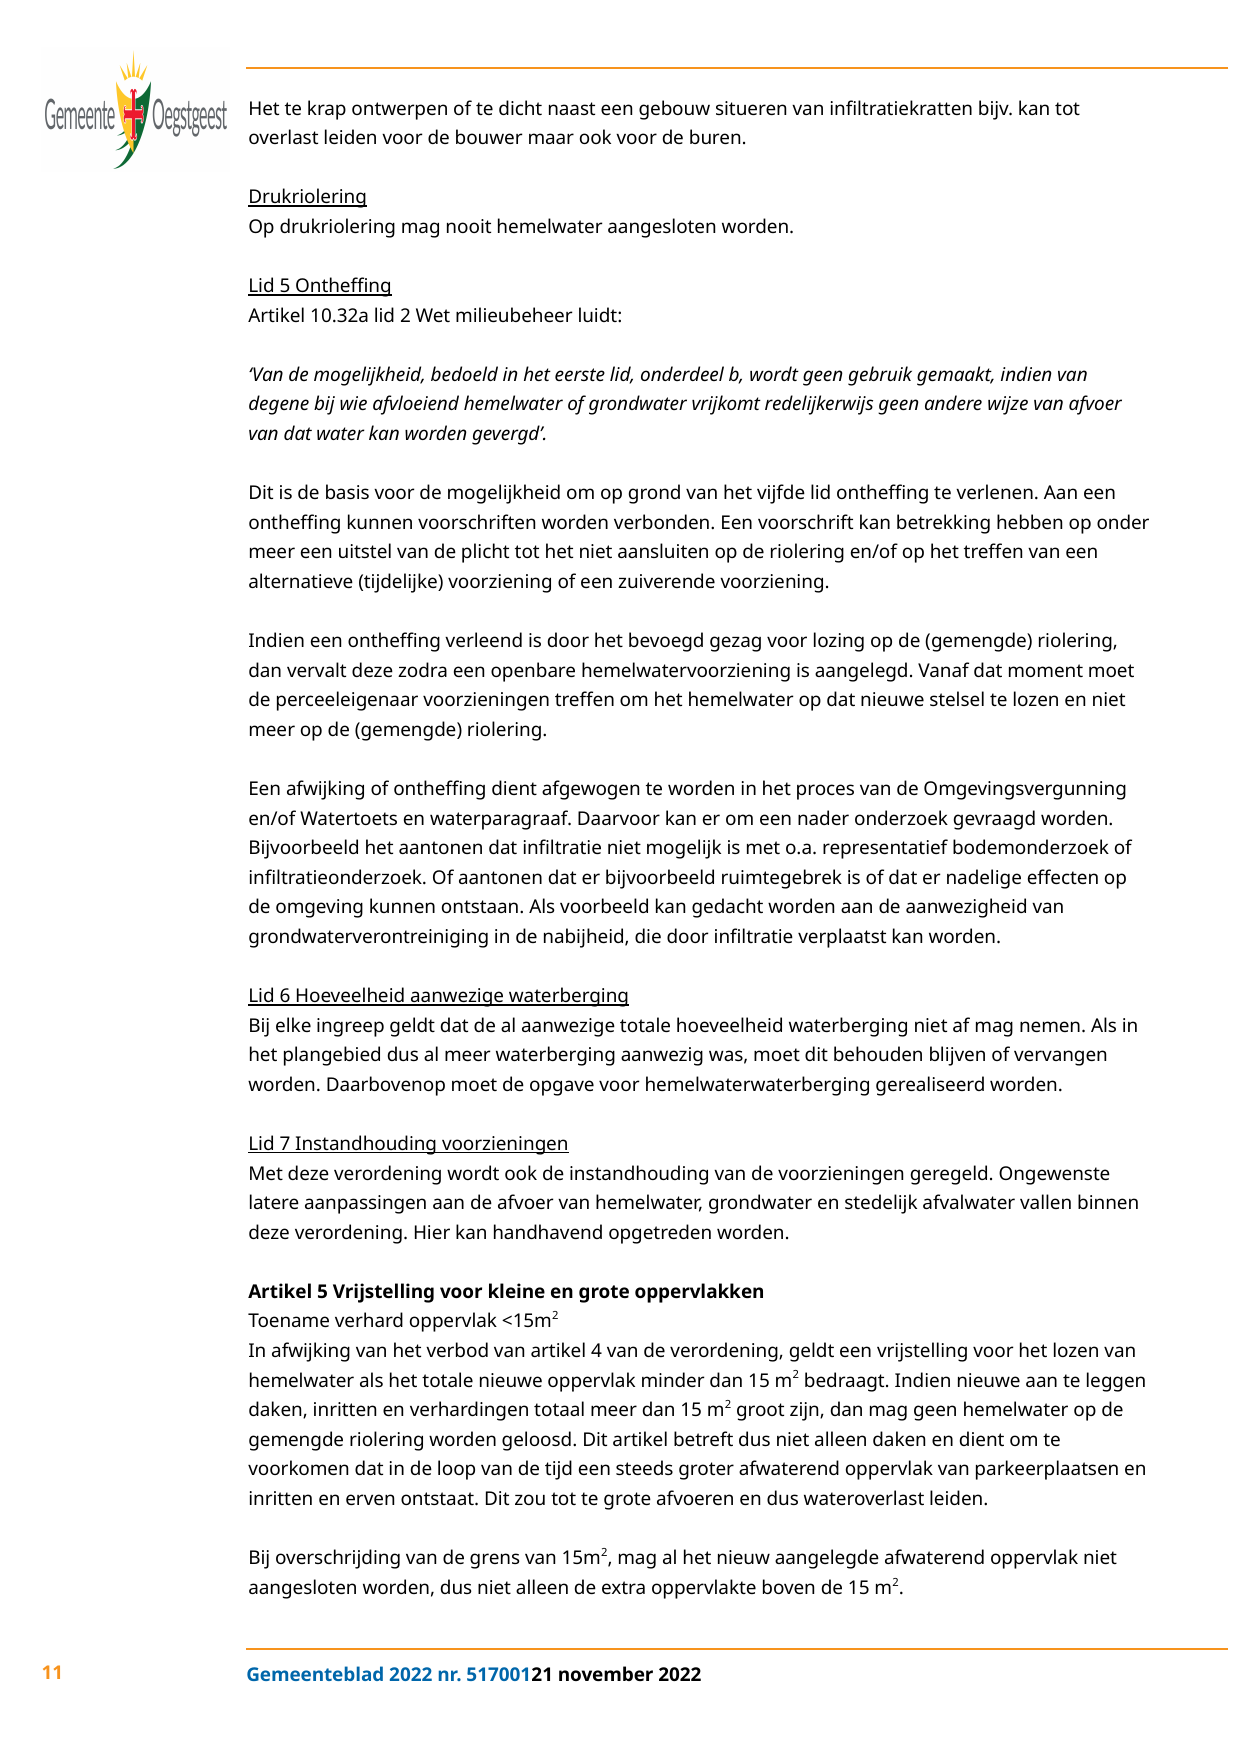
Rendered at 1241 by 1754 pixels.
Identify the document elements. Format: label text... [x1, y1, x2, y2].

text Drukriolering [248, 183, 1152, 209]
text Lid 6 Hoeveelheid aanwezige waterberging [248, 982, 1152, 1008]
text Lid 7 Instandhouding voorzieningen [248, 1130, 1152, 1156]
text Dit is de basis voor de mogelijkheid om op grond van het vijfde lid ontheffing te verlenen. Aan een ontheffing kunnen voorschriften worden verbonden. Een voorschrift kan betrekking hebben op onder meer een uitstel van de plicht tot het niet aansluiten op de riolering en/of op het treffen van een alternatieve (tijdelijke) voorziening of een zuiverende voorziening. [248, 479, 1152, 594]
text Een afwijking of ontheffing dient afgewogen te worden in het proces van de Omgevingsvergunning en/of Watertoets en waterparagraaf. Daarvoor kan er om een nader onderzoek gevraagd worden. Bijvoorbeeld het aantonen dat infiltratie niet mogelijk is met o.a. representatief bodemonderzoek of infiltratieonderzoek. Of aantonen dat er bijvoorbeeld ruimtegebrek is of dat er nadelige effecten op de omgeving kunnen ontstaan. Als voorbeeld kan gedacht worden aan de aanwezigheid van grondwaterverontreiniging in de nabijheid, die door infiltratie verplaatst kan worden. [248, 775, 1152, 949]
text Met deze verordening wordt ook de instandhouding van de voorzieningen geregeld. Ongewenste latere aanpassingen aan de afvoer van hemelwater, grondwater en stedelijk afvalwater vallen binnen deze verordening. Hier kan handhavend opgetreden worden. [248, 1160, 1152, 1245]
text Bij overschrijding van de grens van 15m2, mag al het nieuw aangelegde afwaterend oppervlak niet aangesloten worden, dus niet alleen de extra oppervlakte boven de 15 m2. [248, 1544, 1152, 1600]
text Bij elke ingreep geldt dat de al aanwezige totale hoeveelheid waterberging niet af mag nemen. Als in het plangebied dus al meer waterberging aanwezig was, moet dit behouden blijven of vervangen worden. Daarbovenop moet de opgave voor hemelwaterwaterberging gerealiseerd worden. [248, 1012, 1152, 1097]
picture [41, 47, 231, 172]
text Het te krap ontwerpen of te dicht naast een gebouw situeren van infiltratiekratten bijv. kan tot overlast leiden voor de bouwer maar ook voor de buren. [248, 95, 1152, 150]
text Indien een ontheffing verleend is door het bevoegd gezag voor lozing op de (gemengde) riolering, dan vervalt deze zodra een openbare hemelwatervoorziening is aangelegd. Vanaf dat moment moet de perceeleigenaar voorzieningen treffen om het hemelwater op dat nieuwe stelsel te lozen en niet meer op de (gemengde) riolering. [248, 627, 1152, 742]
text Op drukriolering mag nooit hemelwater aangesloten worden. [248, 213, 1152, 239]
text In afwijking van het verbod van artikel 4 van de verordening, geldt een vrijstelling voor het lozen van hemelwater als het totale nieuwe oppervlak minder dan 15 m2 bedraagt. Indien nieuwe aan te leggen daken, inritten en verhardingen totaal meer dan 15 m2 groot zijn, dan mag geen hemelwater op de gemengde riolering worden geloosd. Dit artikel betreft dus niet alleen daken en dient om te voorkomen dat in de loop van de tijd een steeds groter afwaterend oppervlak van parkeerplaatsen en inritten en erven ontstaat. Dit zou tot te grote afvoeren en dus wateroverlast leiden. [248, 1337, 1152, 1511]
text Toename verhard oppervlak <15m2 [248, 1308, 1152, 1333]
text ‘Van de mogelijkheid, bedoeld in het eerste lid, onderdeel b, wordt geen gebruik gemaakt, indien van degene bij wie afvloeiend hemelwater of grondwater vrijkomt redelijkerwijs geen andere wijze van afvoer van dat water kan worden gevergd’. [248, 361, 1152, 446]
text Artikel 10.32a lid 2 Wet milieubeheer luidt: [248, 302, 1152, 328]
text Lid 5 Ontheffing [248, 272, 1152, 298]
text Artikel 5 Vrijstelling voor kleine en grote oppervlakken [248, 1278, 1152, 1304]
